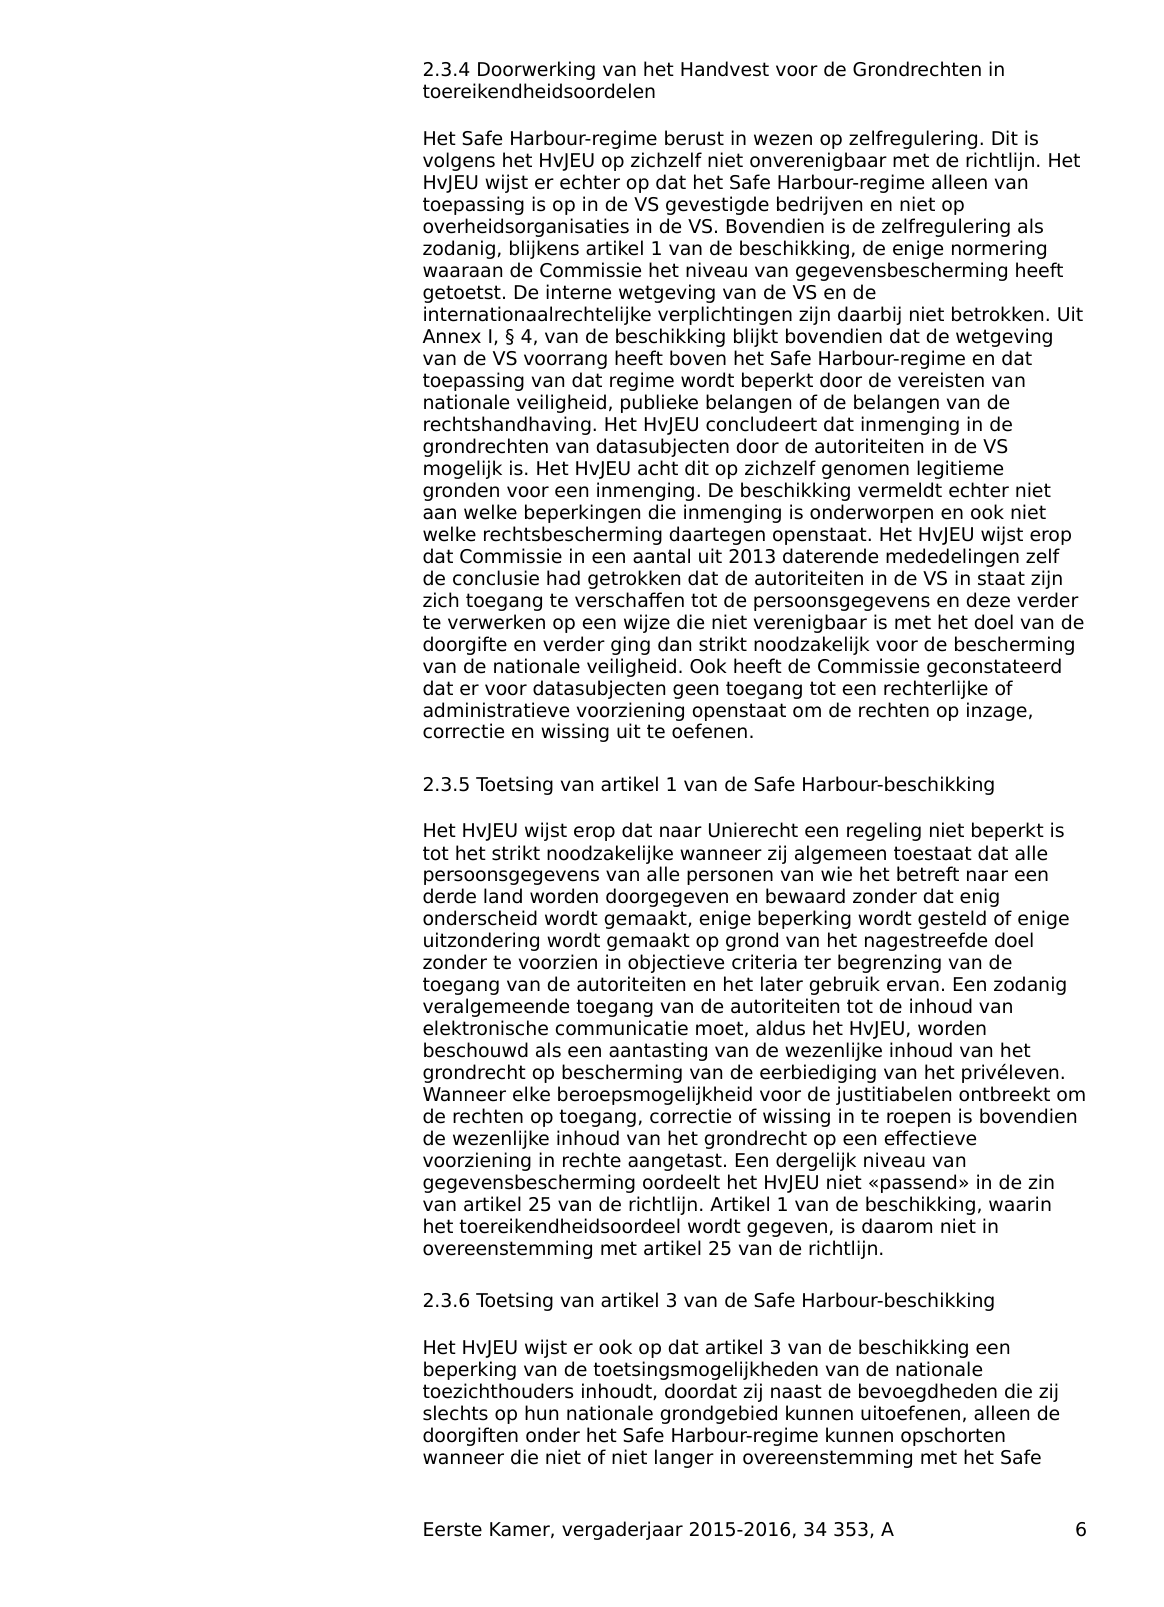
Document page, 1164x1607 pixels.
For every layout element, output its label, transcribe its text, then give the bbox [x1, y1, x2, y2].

text Het HvJEU wijst er ook op dat artikel 3 van de beschikking een beperking van de toetsingsmogelijkheden van de nationale toezichthouders inhoudt, doordat zij naast de bevoegdheden die zij slechts op hun nationale grondgebied kunnen uitoefenen, alleen de doorgiften onder het Safe Harbour-regime kunnen opschorten wanneer die niet of niet langer in overeenstemming met het Safe [422, 1337, 1087, 1469]
text Het HvJEU wijst erop dat naar Unierecht een regeling niet beperkt is tot het strikt noodzakelijke wanneer zij algemeen toestaat dat alle persoonsgegevens van alle personen van wie het betreft naar een derde land worden doorgegeven en bewaard zonder dat enig onderscheid wordt gemaakt, enige beperking wordt gesteld of enige uitzondering wordt gemaakt op grond van het nagestreefde doel zonder te voorzien in objectieve criteria ter begrenzing van de toegang van de autoriteiten en het later gebruik ervan. Een zodanig veralgemeende toegang van de autoriteiten tot de inhoud van elektronische communicatie moet, aldus het HvJEU, worden beschouwd als een aantasting van de wezenlijke inhoud van het grondrecht op bescherming van de eerbiediging van het privéleven. Wanneer elke beroepsmogelijkheid voor de justitiabelen ontbreekt om de rechten op toegang, correctie of wissing in te roepen is bovendien de wezenlijke inhoud van het grondrecht op een effectieve voorziening in rechte aangetast. Een dergelijk niveau van gegevensbescherming oordeelt het HvJEU niet «passend» in de zin van artikel 25 van de richtlijn. Artikel 1 van de beschikking, waarin het toereikendheidsoordeel wordt gegeven, is daarom niet in overeenstemming met artikel 25 van de richtlijn. [422, 820, 1087, 1260]
subtitle 2.3.4 Doorwerking van het Handvest voor de Grondrechten in toereikendheidsoordelen [422, 59, 1087, 103]
subtitle 2.3.6 Toetsing van artikel 3 van de Safe Harbour-beschikking [422, 1290, 1087, 1312]
text Het Safe Harbour-regime berust in wezen op zelfregulering. Dit is volgens het HvJEU op zichzelf niet onverenigbaar met de richtlijn. Het HvJEU wijst er echter op dat het Safe Harbour-regime alleen van toepassing is op in de VS gevestigde bedrijven en niet op overheidsorganisaties in de VS. Bovendien is de zelfregulering als zodanig, blijkens artikel 1 van de beschikking, de enige normering waaraan de Commissie het niveau van gegevensbescherming heeft getoetst. De interne wetgeving van de VS en de internationaalrechtelijke verplichtingen zijn daarbij niet betrokken. Uit Annex I, § 4, van de beschikking blijkt bovendien dat de wetgeving van de VS voorrang heeft boven het Safe Harbour-regime en dat toepassing van dat regime wordt beperkt door de vereisten van nationale veiligheid, publieke belangen of de belangen van de rechtshandhaving. Het HvJEU concludeert dat inmenging in de grondrechten van datasubjecten door de autoriteiten in de VS mogelijk is. Het HvJEU acht dit op zichzelf genomen legitieme gronden voor een inmenging. De beschikking vermeldt echter niet aan welke beperkingen die inmenging is onderworpen en ook niet welke rechtsbescherming daartegen openstaat. Het HvJEU wijst erop dat Commissie in een aantal uit 2013 daterende mededelingen zelf de conclusie had getrokken dat de autoriteiten in de VS in staat zijn zich toegang te verschaffen tot de persoonsgegevens en deze verder te verwerken op een wijze die niet verenigbaar is met het doel van de doorgifte en verder ging dan strikt noodzakelijk voor de bescherming van de nationale veiligheid. Ook heeft de Commissie geconstateerd dat er voor datasubjecten geen toegang tot een rechterlijke of administratieve voorziening openstaat om de rechten op inzage, correctie en wissing uit te oefenen. [422, 128, 1087, 743]
subtitle 2.3.5 Toetsing van artikel 1 van de Safe Harbour-beschikking [422, 773, 1087, 795]
